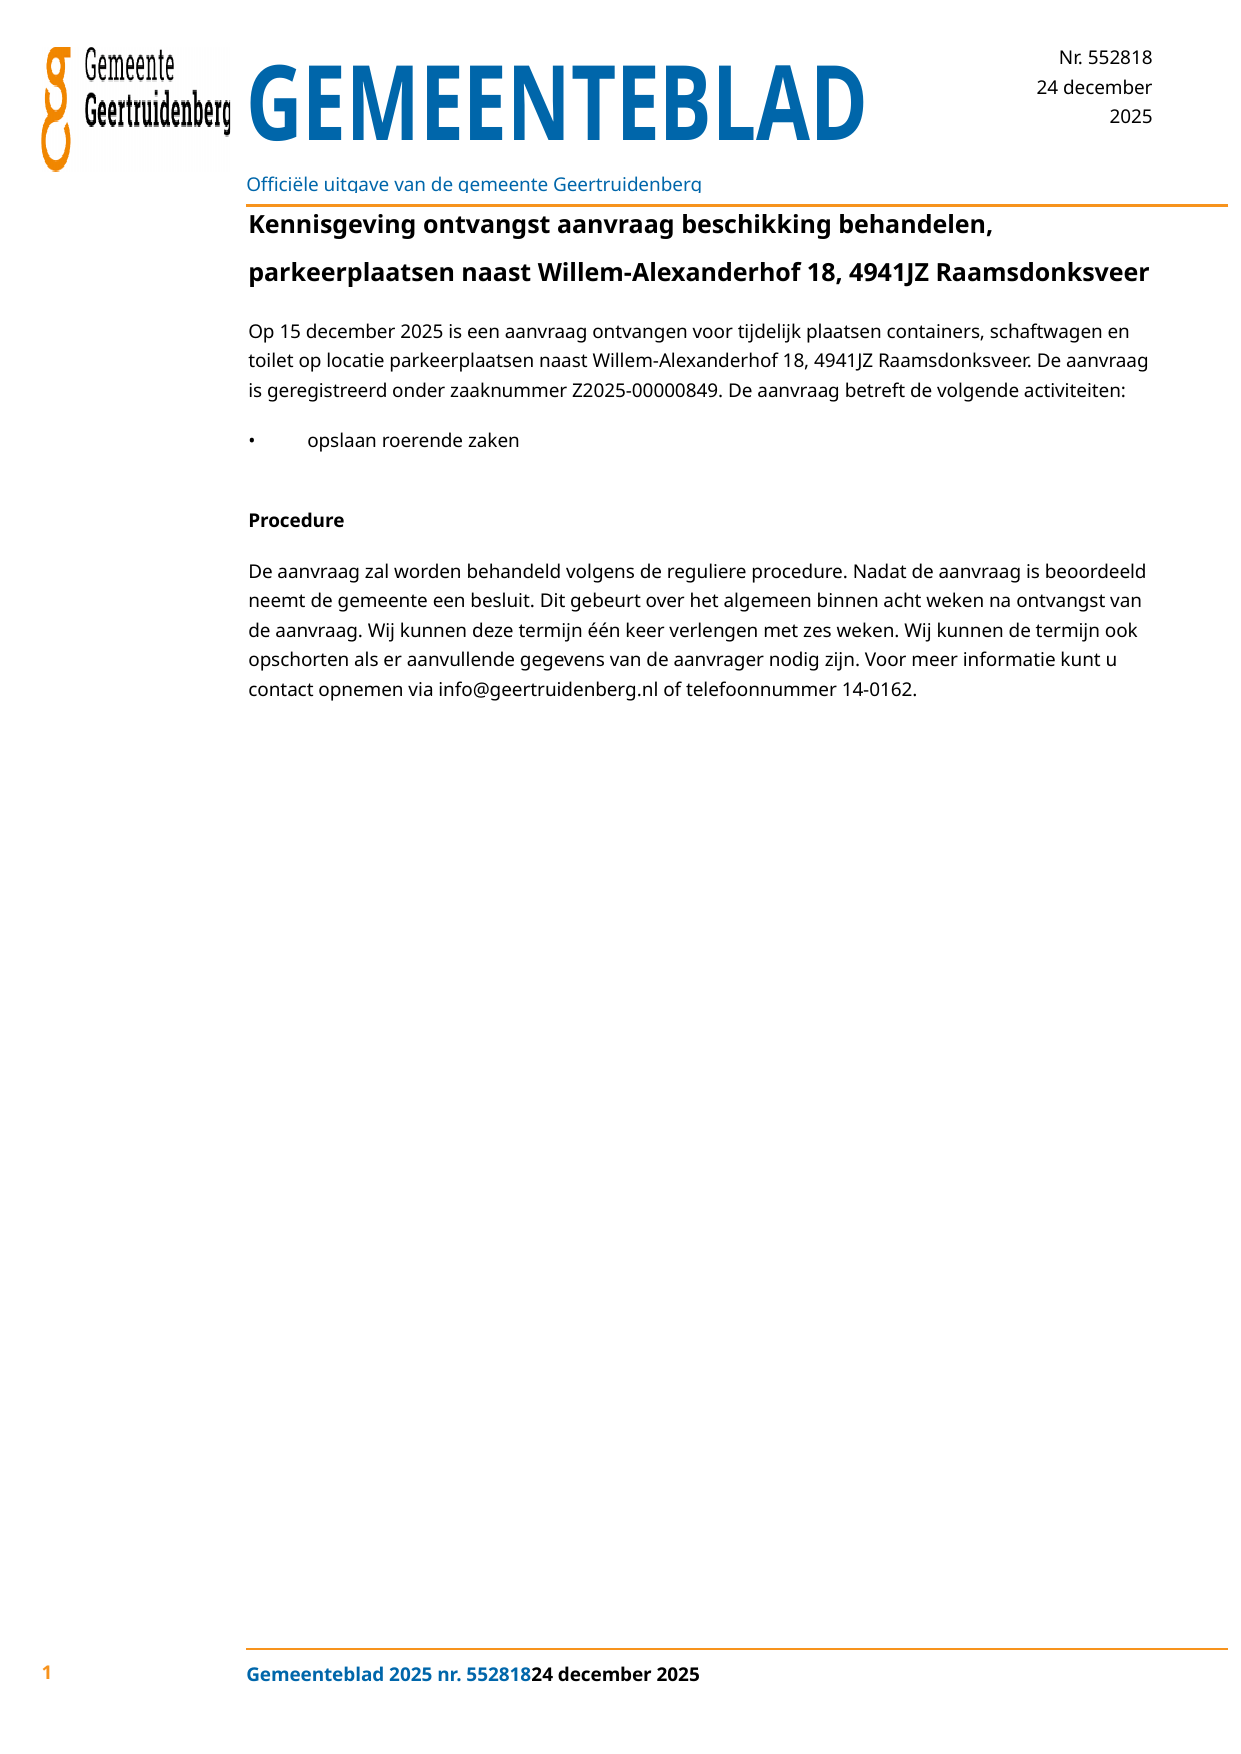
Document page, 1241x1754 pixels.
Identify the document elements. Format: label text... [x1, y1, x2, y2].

text Op 15 december 2025 is een aanvraag ontvangen voor tijdelijk plaatsen containers, schaftwagen en toilet op locatie parkeerplaatsen naast Willem-Alexanderhof 18, 4941JZ Raamsdonksveer. De aanvraag is geregistreerd onder zaaknummer Z2025-00000849. De aanvraag betreft de volgende activiteiten: [248, 318, 1152, 403]
text De aanvraag zal worden behandeld volgens de reguliere procedure. Nadat de aanvraag is beoordeeld neemt de gemeente een besluit. Dit gebeurt over het algemeen binnen acht weken na ontvangst van de aanvraag. Wij kunnen deze termijn één keer verlengen met zes weken. Wij kunnen de termijn ook opschorten als er aanvullende gegevens van de aanvrager nodig zijn. Voor meer informatie kunt u contact opnemen via info@geertruidenberg.nl of telefoonnummer 14-0162. [248, 558, 1152, 702]
text Kennisgeving ontvangst aanvraag beschikking behandelen, parkeerplaatsen naast Willem-Alexanderhof 18, 4941JZ Raamsdonksveer [248, 207, 1152, 288]
list opslaan roerende zaken [248, 427, 1152, 453]
picture [41, 47, 231, 172]
text Procedure [248, 507, 1152, 533]
